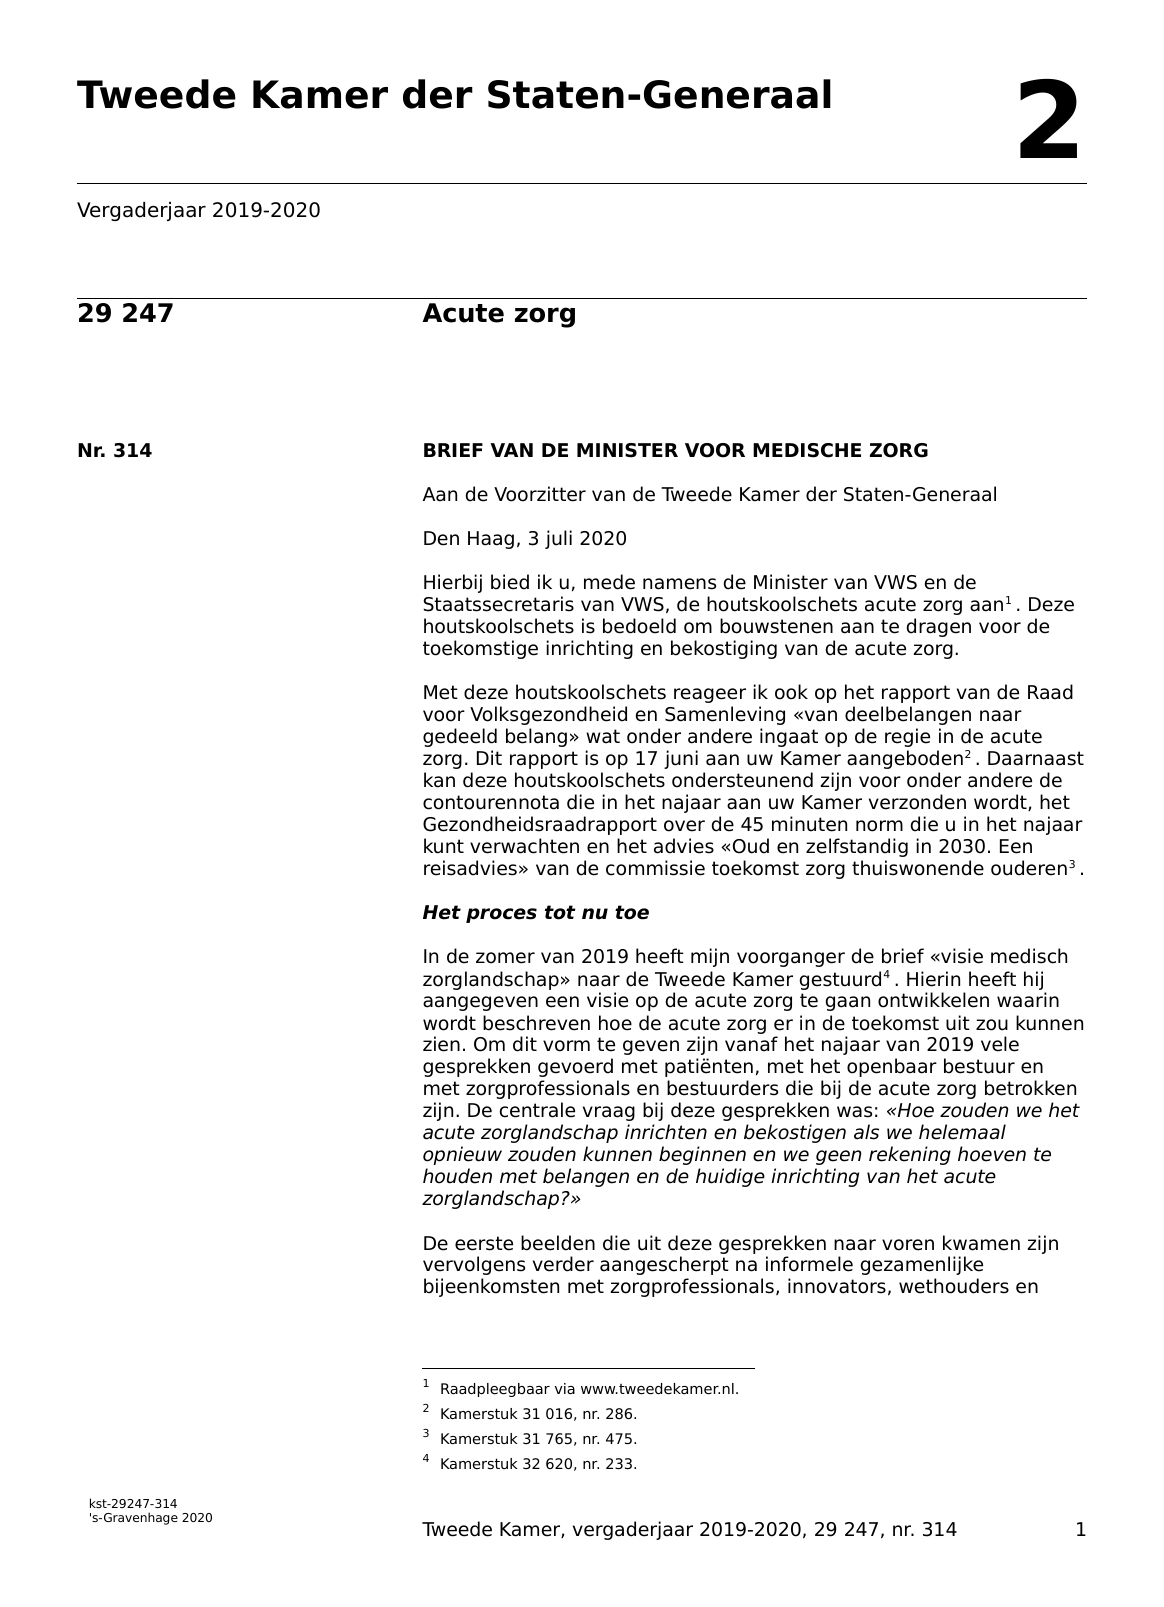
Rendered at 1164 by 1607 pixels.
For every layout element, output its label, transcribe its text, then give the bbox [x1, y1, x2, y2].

table_header 2 [886, 59, 1087, 183]
subtitle Nr. 314 BRIEF VAN DE MINISTER VOOR MEDISCHE ZORG [77, 440, 1087, 462]
text Raadpleegbaar via www.tweedekamer.nl. [422, 1377, 1087, 1399]
text Met deze houtskoolschets reageer ik ook op het rapport van de Raad voor Volksgezondheid en Samenleving «van deelbelangen naar gedeeld belang» wat onder andere ingaat op de regie in de acute zorg. Dit rapport is op 17 juni aan uw Kamer aangeboden. Daarnaast kan deze houtskoolschets ondersteunend zijn voor onder andere de contourennota die in het najaar aan uw Kamer verzonden wordt, het Gezondheidsraadrapport over de 45 minuten norm die u in het najaar kunt verwachten en het advies «Oud en zelfstandig in 2030. Een reisadvies» van de commissie toekomst zorg thuiswonende ouderen. [422, 682, 1087, 880]
text Aan de Voorzitter van de Tweede Kamer der Staten-Generaal [422, 484, 1087, 506]
table_header Tweede Kamer der Staten-Generaal [77, 59, 886, 183]
text De eerste beelden die uit deze gesprekken naar voren kwamen zijn vervolgens verder aangescherpt na informele gezamenlijke bijeenkomsten met zorgprofessionals, innovators, wethouders en [422, 1232, 1087, 1298]
subtitle 29 247 Acute zorg [77, 299, 1087, 329]
text In de zomer van 2019 heeft mijn voorganger de brief «visie medisch zorglandschap» naar de Tweede Kamer gestuurd. Hierin heeft hij aangegeven een visie op de acute zorg te gaan ontwikkelen waarin wordt beschreven hoe de acute zorg er in de toekomst uit zou kunnen zien. Om dit vorm te geven zijn vanaf het najaar van 2019 vele gesprekken gevoerd met patiënten, met het openbaar bestuur en met zorgprofessionals en bestuurders die bij de acute zorg betrokken zijn. De centrale vraag bij deze gesprekken was: «Hoe zouden we het acute zorglandschap inrichten en bekostigen als we helemaal opnieuw zouden kunnen beginnen en we geen rekening hoeven te houden met belangen en de huidige inrichting van het acute zorglandschap?» [422, 946, 1087, 1210]
text Kamerstuk 31 016, nr. 286. [422, 1402, 1087, 1424]
text kst-29247-314 [88, 1497, 323, 1511]
text Kamerstuk 32 620, nr. 233. [422, 1452, 1087, 1474]
text 's-Gravenhage 2020 [88, 1511, 323, 1525]
table_cell Vergaderjaar 2019-2020 [77, 184, 1087, 298]
text Hierbij bied ik u, mede namens de Minister van VWS en de Staatssecretaris van VWS, de houtskoolschets acute zorg aan. Deze houtskoolschets is bedoeld om bouwstenen aan te dragen voor de toekomstige inrichting en bekostiging van de acute zorg. [422, 572, 1087, 660]
subtitle Het proces tot nu toe [422, 902, 1087, 924]
text Den Haag, 3 juli 2020 [422, 528, 1087, 550]
text Kamerstuk 31 765, nr. 475. [422, 1427, 1087, 1449]
